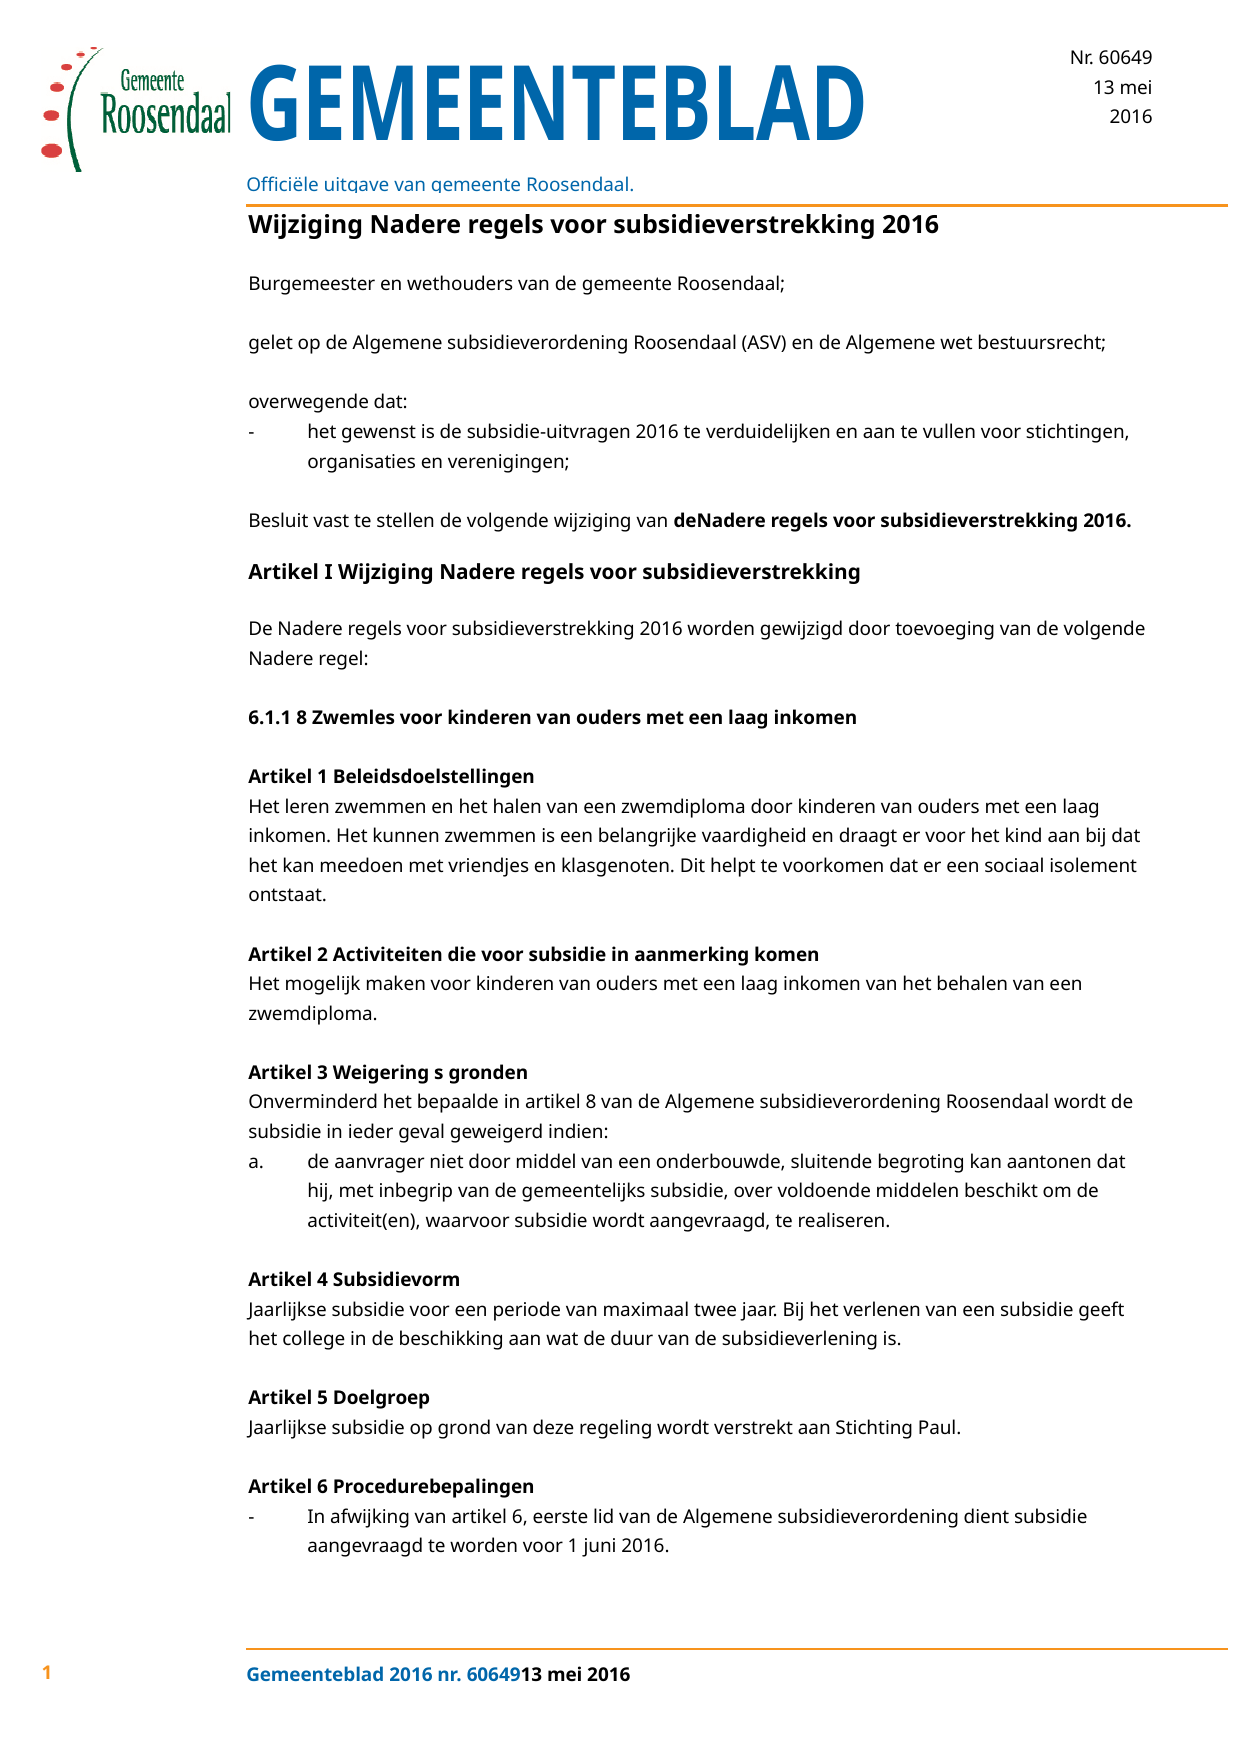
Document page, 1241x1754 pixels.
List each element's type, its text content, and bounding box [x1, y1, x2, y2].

list het gewenst is de subsidie-uitvragen 2016 te verduidelijken en aan te vullen voor stichtingen, organisaties en verenigingen; [248, 418, 1152, 473]
list de aanvrager niet door middel van een onderbouwde, sluitende begroting kan aantonen dat hij, met inbegrip van de gemeentelijks subsidie, over voldoende middelen beschikt om de activiteit(en), waarvoor subsidie wordt aangevraagd, te realiseren. [248, 1148, 1152, 1233]
text Artikel 1 Beleidsdoelstellingen [248, 763, 1152, 789]
text Artikel 4 Subsidievorm [248, 1266, 1152, 1292]
text Artikel 5 Doelgroep [248, 1384, 1152, 1410]
text overwegende dat: [248, 389, 1152, 414]
text Artikel 3 Weigering s gronden [248, 1059, 1152, 1085]
text Artikel I Wijziging Nadere regels voor subsidieverstrekking [248, 557, 1152, 586]
text Jaarlijkse subsidie op grond van deze regeling wordt verstrekt aan Stichting Paul. [248, 1414, 1152, 1440]
text Besluit vast te stellen de volgende wijziging van deNadere regels voor subsidieverstrekking 2016. [248, 507, 1152, 533]
text gelet op de Algemene subsidieverordening Roosendaal (ASV) en de Algemene wet bestuursrecht; [248, 329, 1152, 355]
text Het leren zwemmen en het halen van een zwemdiploma door kinderen van ouders met een laag inkomen. Het kunnen zwemmen is een belangrijke vaardigheid en draagt er voor het kind aan bij dat het kan meedoen met vriendjes en klasgenoten. Dit helpt te voorkomen dat er een sociaal isolement ontstaat. [248, 793, 1152, 907]
text Onverminderd het bepaalde in artikel 8 van de Algemene subsidieverordening Roosendaal wordt de subsidie in ieder geval geweigerd indien: [248, 1089, 1152, 1144]
text Het mogelijk maken voor kinderen van ouders met een laag inkomen van het behalen van een zwemdiploma. [248, 970, 1152, 1026]
text Wijziging Nadere regels voor subsidieverstrekking 2016 [248, 207, 1152, 241]
picture [41, 47, 231, 172]
text De Nadere regels voor subsidieverstrekking 2016 worden gewijzigd door toevoeging van de volgende Nadere regel: [248, 615, 1152, 671]
text Artikel 6 Procedurebepalingen [248, 1473, 1152, 1499]
list In afwijking van artikel 6, eerste lid van de Algemene subsidieverordening dient subsidie aangevraagd te worden voor 1 juni 2016. [248, 1503, 1152, 1558]
text Burgemeester en wethouders van de gemeente Roosendaal; [248, 270, 1152, 296]
text Artikel 2 Activiteiten die voor subsidie in aanmerking komen [248, 941, 1152, 967]
text Jaarlijkse subsidie voor een periode van maximaal twee jaar. Bij het verlenen van een subsidie geeft het college in de beschikking aan wat de duur van de subsidieverlening is. [248, 1296, 1152, 1351]
text 6.1.1 8 Zwemles voor kinderen van ouders met een laag inkomen [248, 704, 1152, 730]
